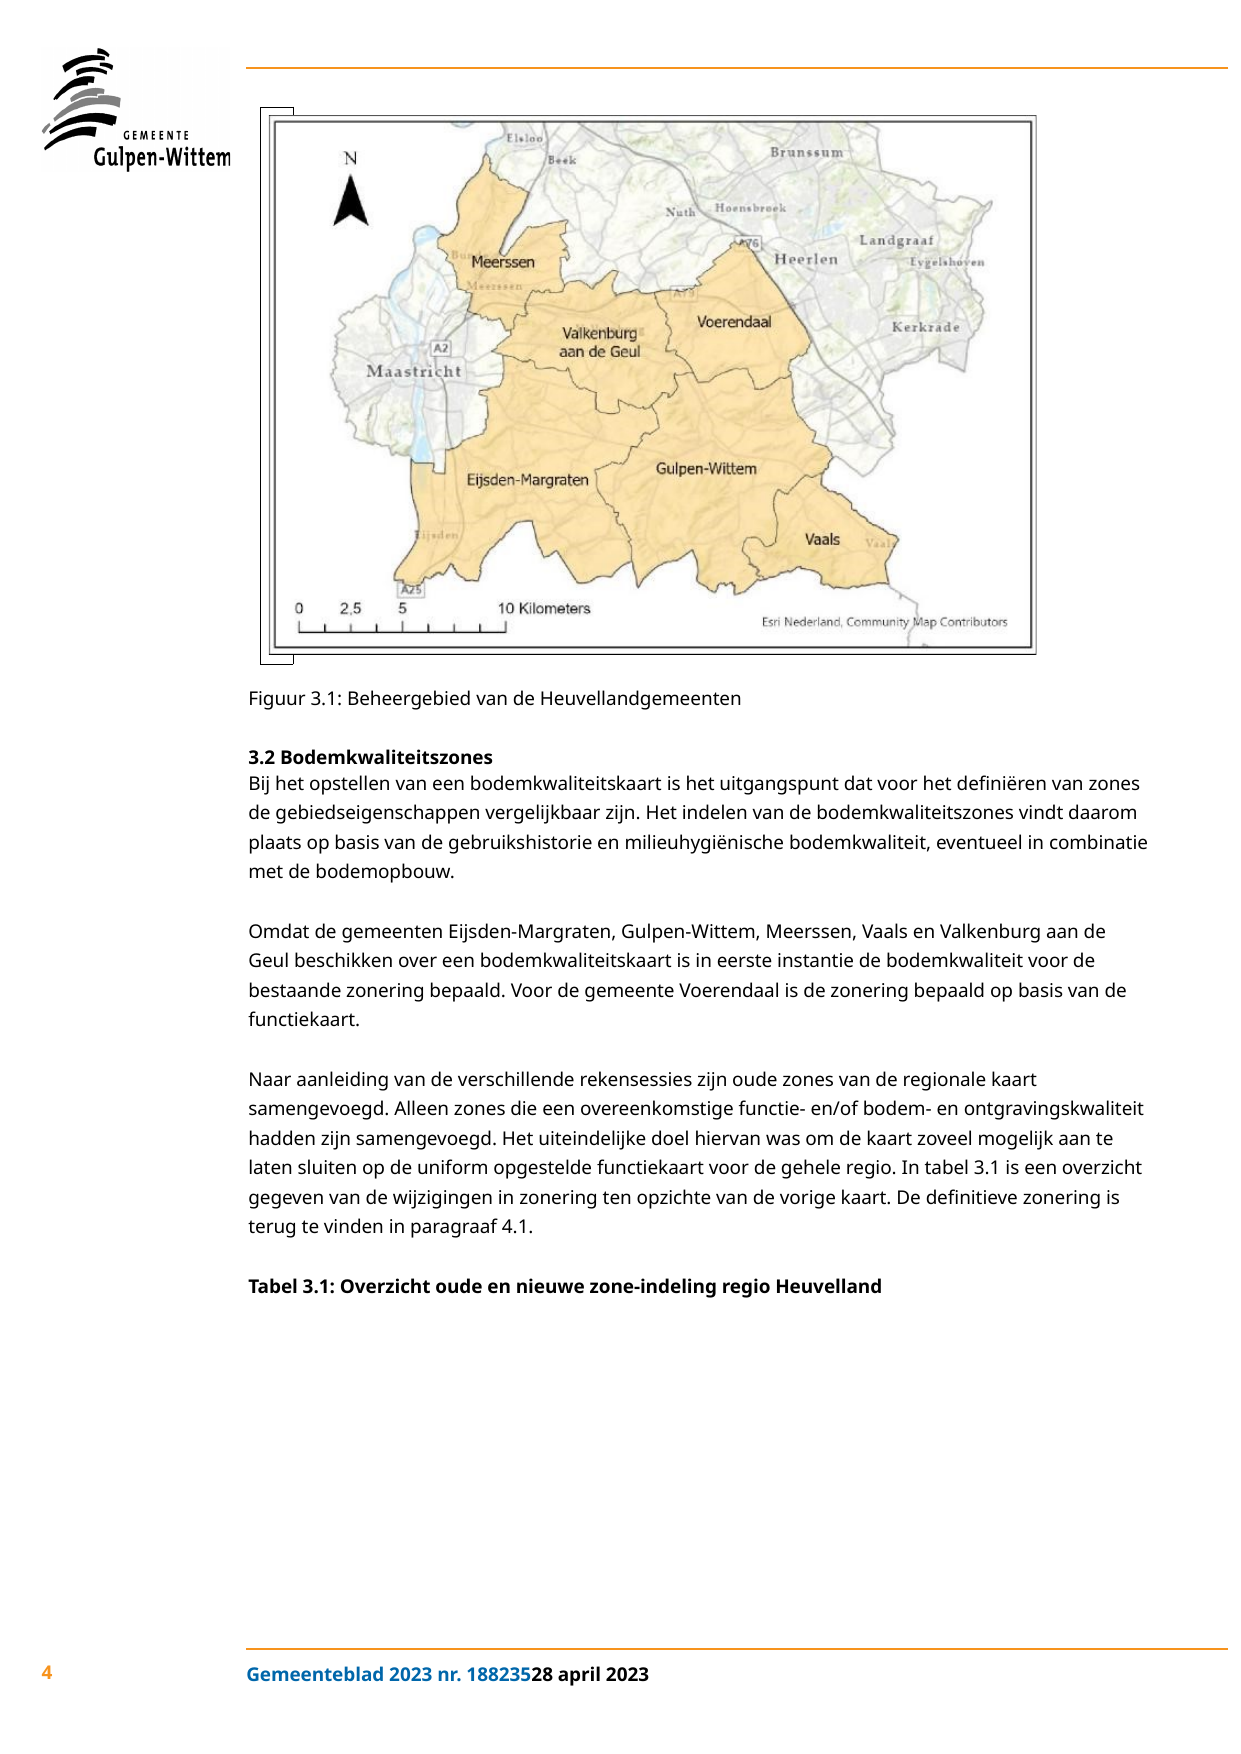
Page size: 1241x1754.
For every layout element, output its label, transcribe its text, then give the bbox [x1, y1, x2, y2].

text Figuur 3.1: Beheergebied van de Heuvellandgemeenten [248, 685, 1152, 711]
text Tabel 3.1: Overzicht oude en nieuwe zone-indeling regio Heuvelland [248, 1273, 1152, 1299]
text Naar aanleiding van de verschillende rekensessies zijn oude zones van de regionale kaart samengevoegd. Alleen zones die een overeenkomstige functie- en/of bodem- en ontgravingskwaliteit hadden zijn samengevoegd. Het uiteindelijke doel hiervan was om de kaart zoveel mogelijk aan te laten sluiten op de uniform opgestelde functiekaart voor de gehele regio. In tabel 3.1 is een overzicht gegeven van de wijzigingen in zonering ten opzichte van de vorige kaart. De definitieve zonering is terug te vinden in paragraaf 4.1. [248, 1066, 1152, 1239]
text Omdat de gemeenten Eijsden-Margraten, Gulpen-Wittem, Meerssen, Vaals en Valkenburg aan de Geul beschikken over een bodemkwaliteitskaart is in eerste instantie de bodemkwaliteit voor de bestaande zonering bepaald. Voor de gemeente Voerendaal is de zonering bepaald op basis van de functiekaart. [248, 918, 1152, 1032]
picture [268, 115, 1037, 655]
picture [41, 47, 231, 172]
text Bij het opstellen van een bodemkwaliteitskaart is het uitgangspunt dat voor het definiëren van zones de gebiedseigenschappen vergelijkbaar zijn. Het indelen van de bodemkwaliteitszones vindt daarom plaats op basis van de gebruikshistorie en milieuhygiënische bodemkwaliteit, eventueel in combinatie met de bodemopbouw. [248, 770, 1152, 884]
text 3.2 Bodemkwaliteitszones [248, 744, 1152, 770]
